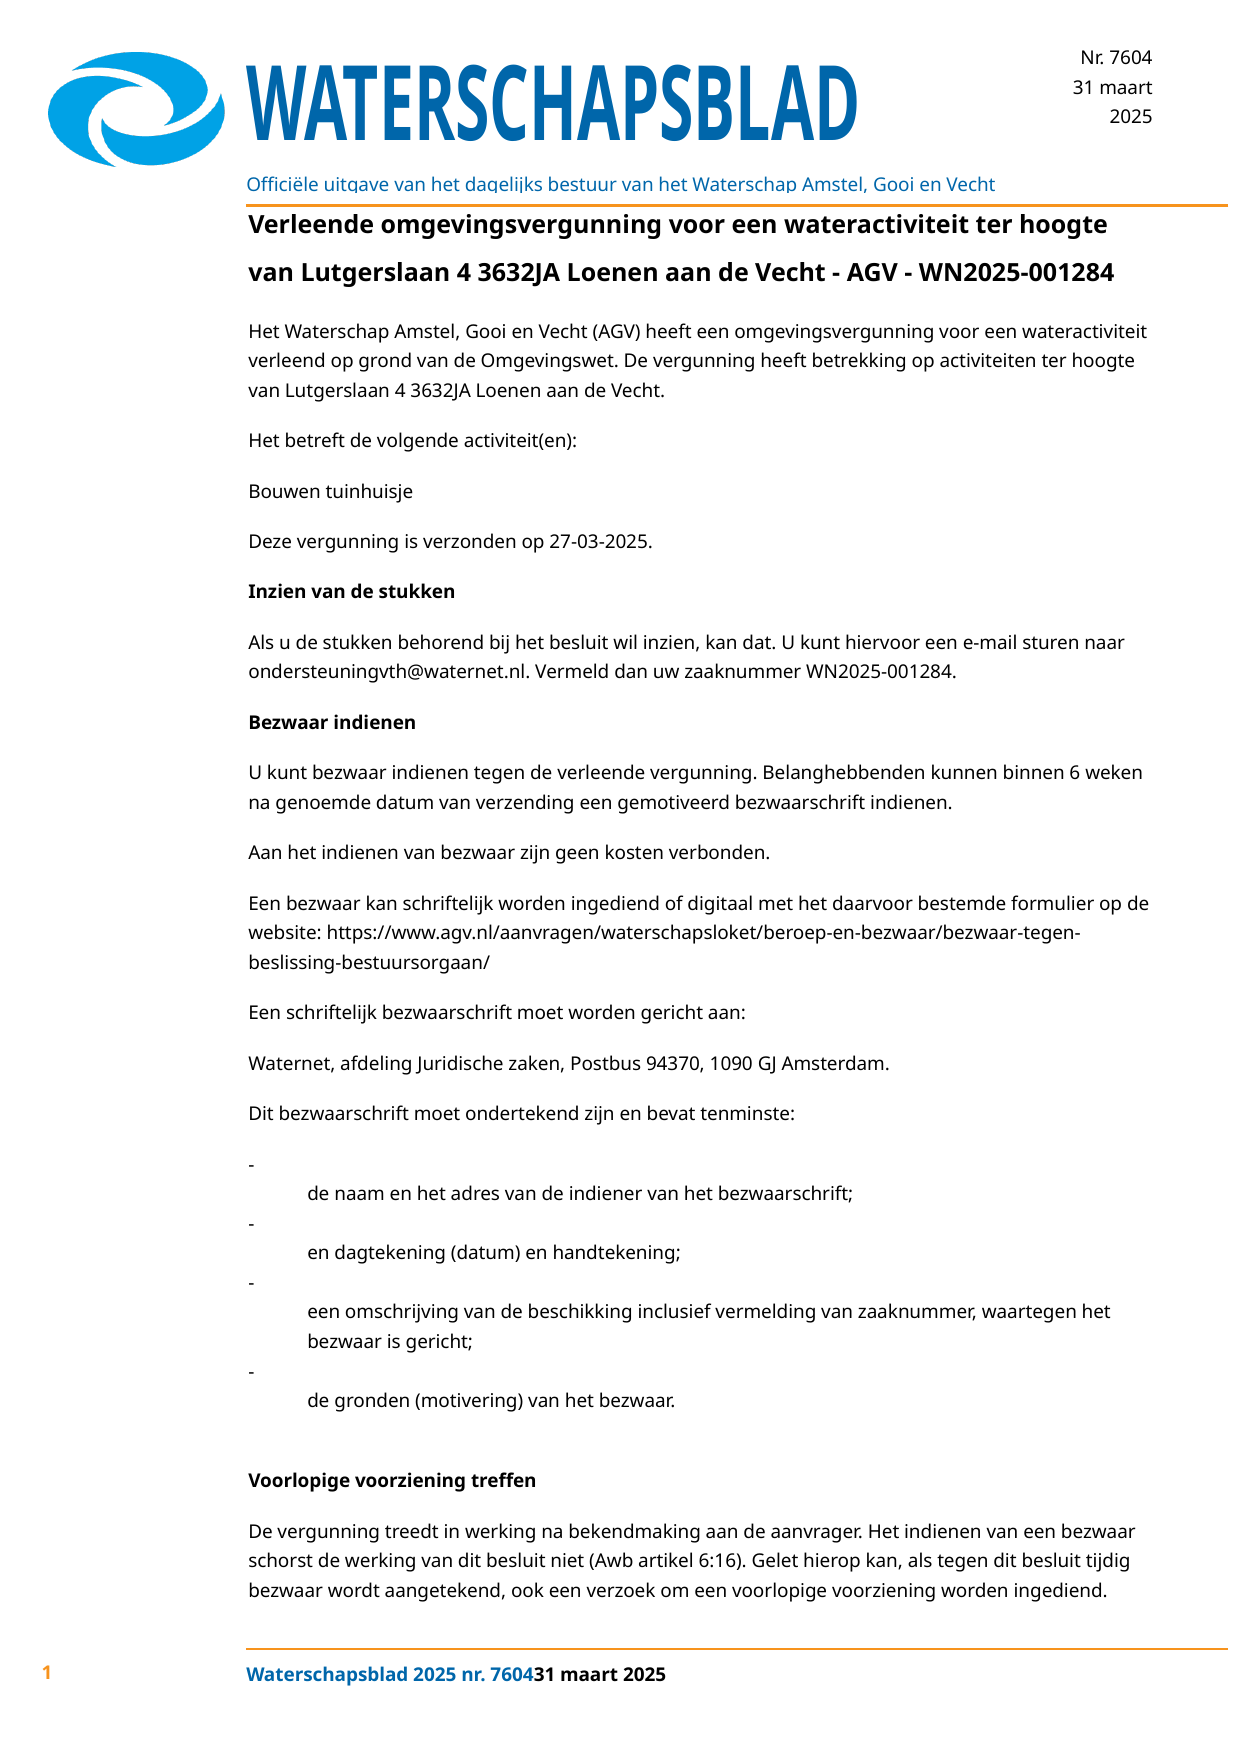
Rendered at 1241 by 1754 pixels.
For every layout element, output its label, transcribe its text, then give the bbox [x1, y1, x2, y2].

list de naam en het adres van de indiener van het bezwaarschrift; [248, 1180, 1152, 1206]
text De vergunning treedt in werking na bekendmaking aan de aanvrager. Het indienen van een bezwaar schorst de werking van dit besluit niet (Awb artikel 6:16). Gelet hierop kan, als tegen dit besluit tijdig bezwaar wordt aangetekend, ook een verzoek om een voorlopige voorziening worden ingediend. [248, 1518, 1152, 1603]
text Waternet, afdeling Juridische zaken, Postbus 94370, 1090 GJ Amsterdam. [248, 1050, 1152, 1076]
text U kunt bezwaar indienen tegen de verleende vergunning. Belanghebbenden kunnen binnen 6 weken na genoemde datum van verzending een gemotiveerd bezwaarschrift indienen. [248, 759, 1152, 815]
text Aan het indienen van bezwaar zijn geen kosten verbonden. [248, 839, 1152, 865]
text Een schriftelijk bezwaarschrift moet worden gericht aan: [248, 999, 1152, 1025]
text Verleende omgevingsvergunning voor een wateractiviteit ter hoogte van Lutgerslaan 4 3632JA Loenen aan de Vecht - AGV - WN2025-001284 [248, 207, 1152, 288]
list een omschrijving van de beschikking inclusief vermelding van zaaknummer, waartegen het bezwaar is gericht; [248, 1299, 1152, 1354]
list en dagtekening (datum) en handtekening; [248, 1239, 1152, 1265]
text Het betreft de volgende activiteit(en): [248, 427, 1152, 453]
text Inzien van de stukken [248, 579, 1152, 604]
text Het Waterschap Amstel, Gooi en Vecht (AGV) heeft een omgevingsvergunning voor een wateractiviteit verleend op grond van de Omgevingswet. De vergunning heeft betrekking op activiteiten ter hoogte van Lutgerslaan 4 3632JA Loenen aan de Vecht. [248, 318, 1152, 403]
text Voorlopige voorziening treffen [248, 1467, 1152, 1493]
list de gronden (motivering) van het bezwaar. [248, 1387, 1152, 1413]
text Als u de stukken behorend bij het besluit wil inzien, kan dat. U kunt hiervoor een e-mail sturen naar ondersteuningvth@waternet.nl. Vermeld dan uw zaaknummer WN2025-001284. [248, 629, 1152, 684]
text Een bezwaar kan schriftelijk worden ingediend of digitaal met het daarvoor bestemde formulier op de website: https://www.agv.nl/aanvragen/waterschapsloket/beroep-en-bezwaar/bezwaar-tegen-beslissing-bestuursorgaan/ [248, 890, 1152, 975]
text Dit bezwaarschrift moet ondertekend zijn en bevat tenminste: [248, 1100, 1152, 1126]
text Bouwen tuinhuisje [248, 478, 1152, 504]
text Deze vergunning is verzonden op 27-03-2025. [248, 528, 1152, 554]
text Bezwaar indienen [248, 709, 1152, 735]
picture [41, 47, 231, 172]
